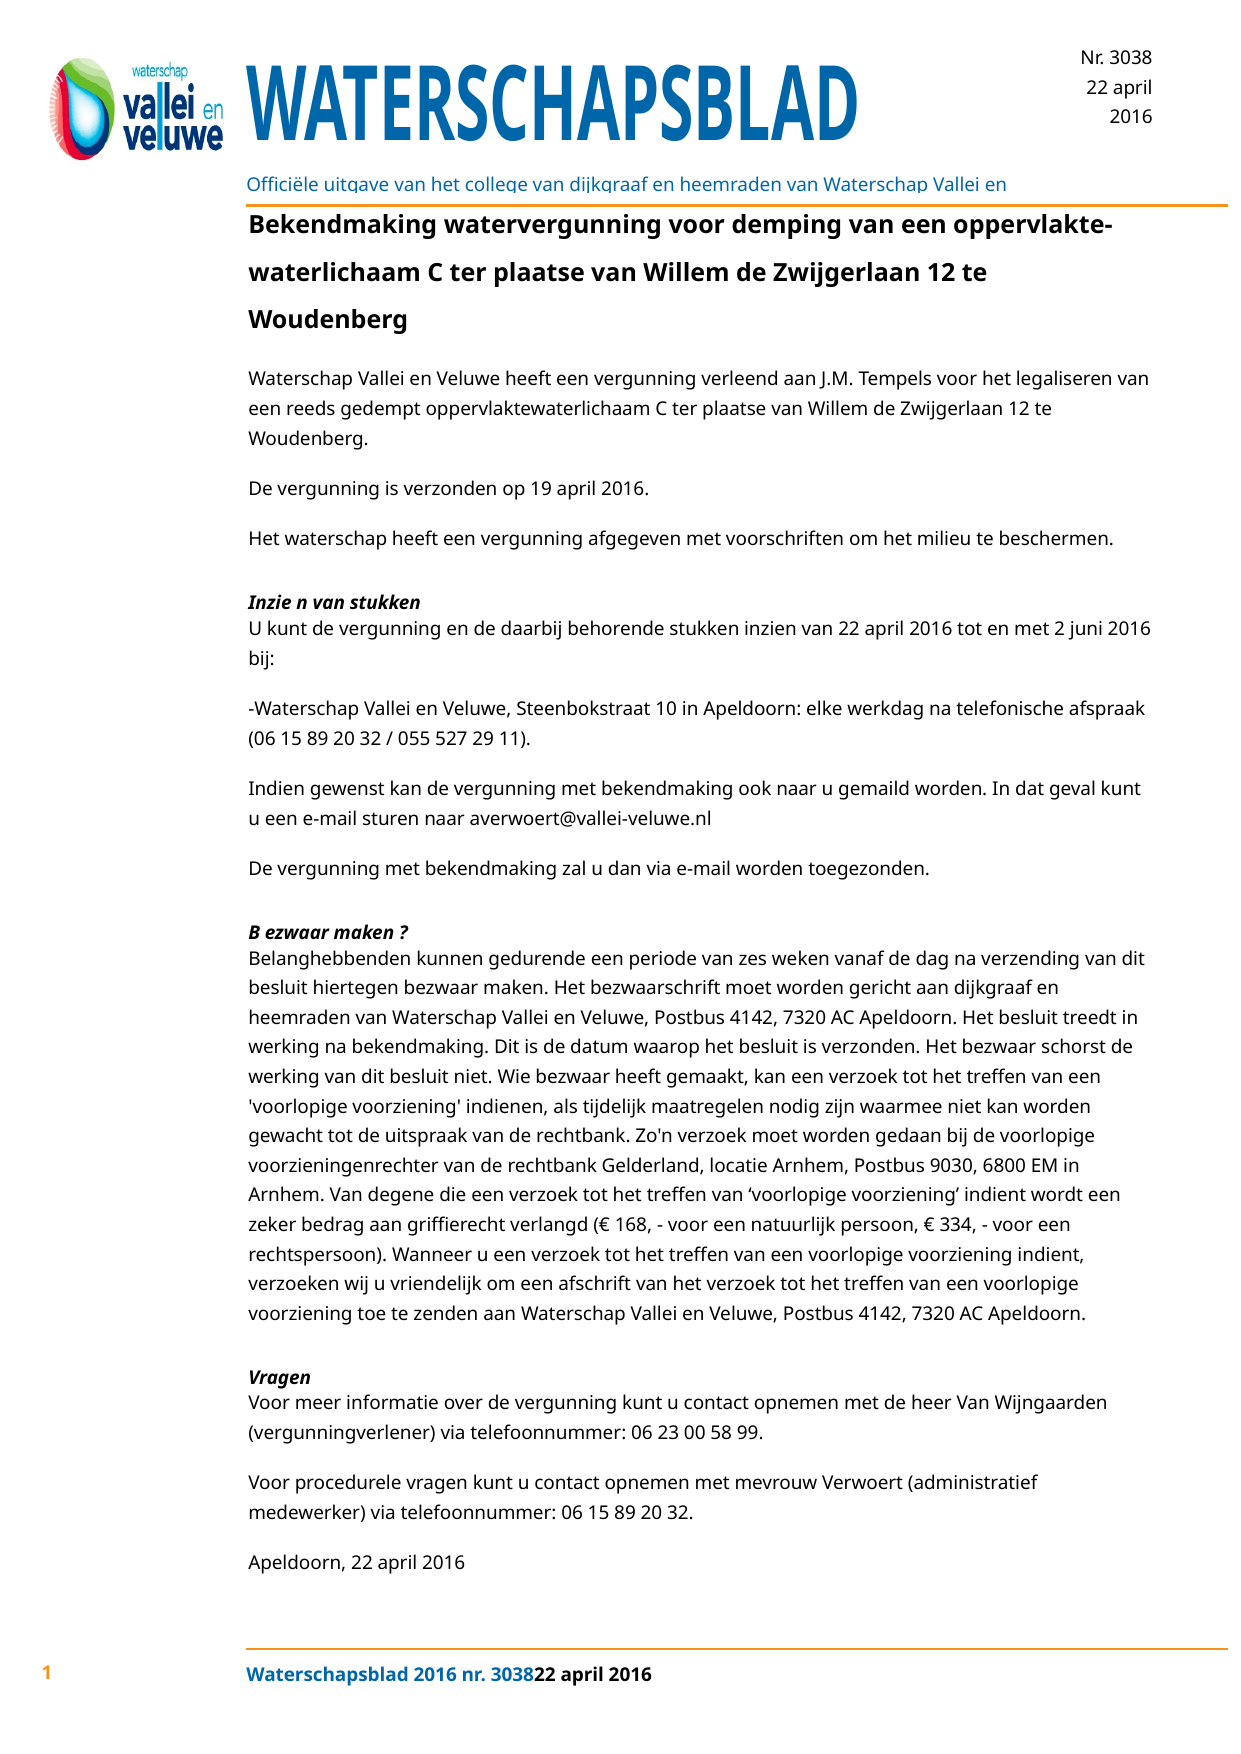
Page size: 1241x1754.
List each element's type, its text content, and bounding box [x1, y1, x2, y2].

text Indien gewenst kan de vergunning met bekendmaking ook naar u gemaild worden. In dat geval kunt u een e-mail sturen naar averwoert@vallei-veluwe.nl [248, 775, 1152, 831]
text Apeldoorn, 22 april 2016 [248, 1549, 1152, 1575]
picture [41, 47, 231, 172]
text Belanghebbenden kunnen gedurende een periode van zes weken vanaf de dag na verzending van dit besluit hiertegen bezwaar maken. Het bezwaarschrift moet worden gericht aan dijkgraaf en heemraden van Waterschap Vallei en Veluwe, Postbus 4142, 7320 AC Apeldoorn. Het besluit treedt in werking na bekendmaking. Dit is de datum waarop het besluit is verzonden. Het bezwaar schorst de werking van dit besluit niet. Wie bezwaar heeft gemaakt, kan een verzoek tot het treffen van een 'voorlopige voorziening' indienen, als tijdelijk maatregelen nodig zijn waarmee niet kan worden gewacht tot de uitspraak van de rechtbank. Zo'n verzoek moet worden gedaan bij de voorlopige voorzieningenrechter van de rechtbank Gelderland, locatie Arnhem, Postbus 9030, 6800 EM in Arnhem. Van degene die een verzoek tot het treffen van ‘voorlopige voorziening’ indient wordt een zeker bedrag aan griffierecht verlangd (€ 168, - voor een natuurlijk persoon, € 334, - voor een rechtspersoon). Wanneer u een verzoek tot het treffen van een voorlopige voorziening indient, verzoeken wij u vriendelijk om een afschrift van het verzoek tot het treffen van een voorlopige voorziening toe te zenden aan Waterschap Vallei en Veluwe, Postbus 4142, 7320 AC Apeldoorn. [248, 945, 1152, 1326]
text De vergunning is verzonden op 19 april 2016. [248, 475, 1152, 501]
text -Waterschap Vallei en Veluwe, Steenbokstraat 10 in Apeldoorn: elke werkdag na telefonische afspraak (06 15 89 20 32 / 055 527 29 11). [248, 695, 1152, 751]
text B ezwaar maken ? [248, 919, 1152, 945]
text Voor procedurele vragen kunt u contact opnemen met mevrouw Verwoert (administratief medewerker) via telefoonnummer: 06 15 89 20 32. [248, 1469, 1152, 1525]
text Het waterschap heeft een vergunning afgegeven met voorschriften om het milieu te beschermen. [248, 526, 1152, 551]
text Waterschap Vallei en Veluwe heeft een vergunning verleend aan J.M. Tempels voor het legaliseren van een reeds gedempt oppervlaktewaterlichaam C ter plaatse van Willem de Zwijgerlaan 12 te Woudenberg. [248, 366, 1152, 450]
text Vragen [248, 1364, 1152, 1389]
text Voor meer informatie over de vergunning kunt u contact opnemen met de heer Van Wijngaarden (vergunningverlener) via telefoonnummer: 06 23 00 58 99. [248, 1389, 1152, 1445]
text De vergunning met bekendmaking zal u dan via e-mail worden toegezonden. [248, 855, 1152, 881]
text Bekendmaking watervergunning voor demping van een oppervlakte-waterlichaam C ter plaatse van Willem de Zwijgerlaan 12 te Woudenberg [248, 207, 1152, 336]
text U kunt de vergunning en de daarbij behorende stukken inzien van 22 april 2016 tot en met 2 juni 2016 bij: [248, 615, 1152, 671]
text Inzie n van stukken [248, 589, 1152, 615]
